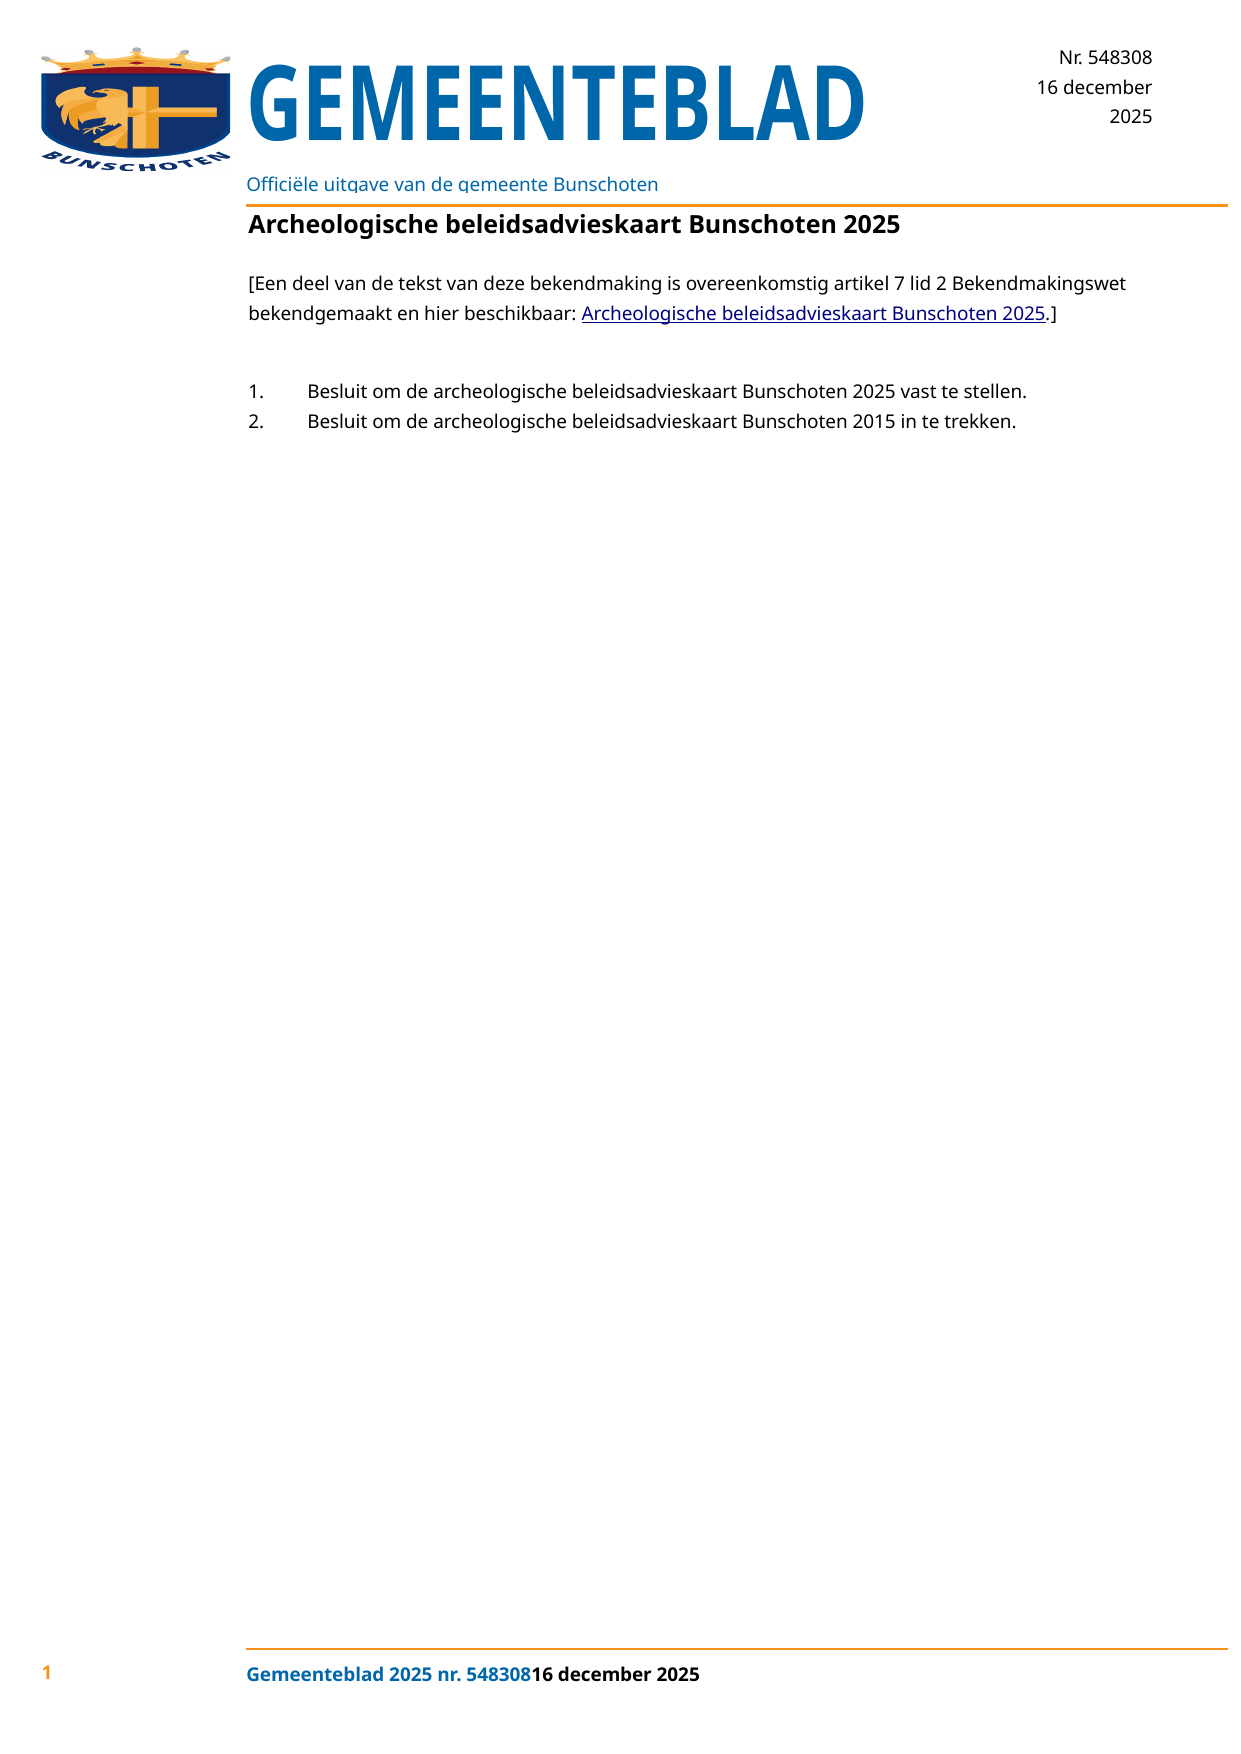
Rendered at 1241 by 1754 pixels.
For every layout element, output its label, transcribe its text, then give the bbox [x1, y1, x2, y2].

text [Een deel van de tekst van deze bekendmaking is overeenkomstig artikel 7 lid 2 Bekendmakingswet bekendgemaakt en hier beschikbaar: Archeologische beleidsadvieskaart Bunschoten 2025.] [248, 270, 1152, 326]
text Archeologische beleidsadvieskaart Bunschoten 2025 [248, 207, 1152, 241]
list Besluit om de archeologische beleidsadvieskaart Bunschoten 2015 in te trekken. [248, 408, 1152, 434]
list Besluit om de archeologische beleidsadvieskaart Bunschoten 2025 vast te stellen. [248, 379, 1152, 404]
picture [41, 47, 231, 172]
